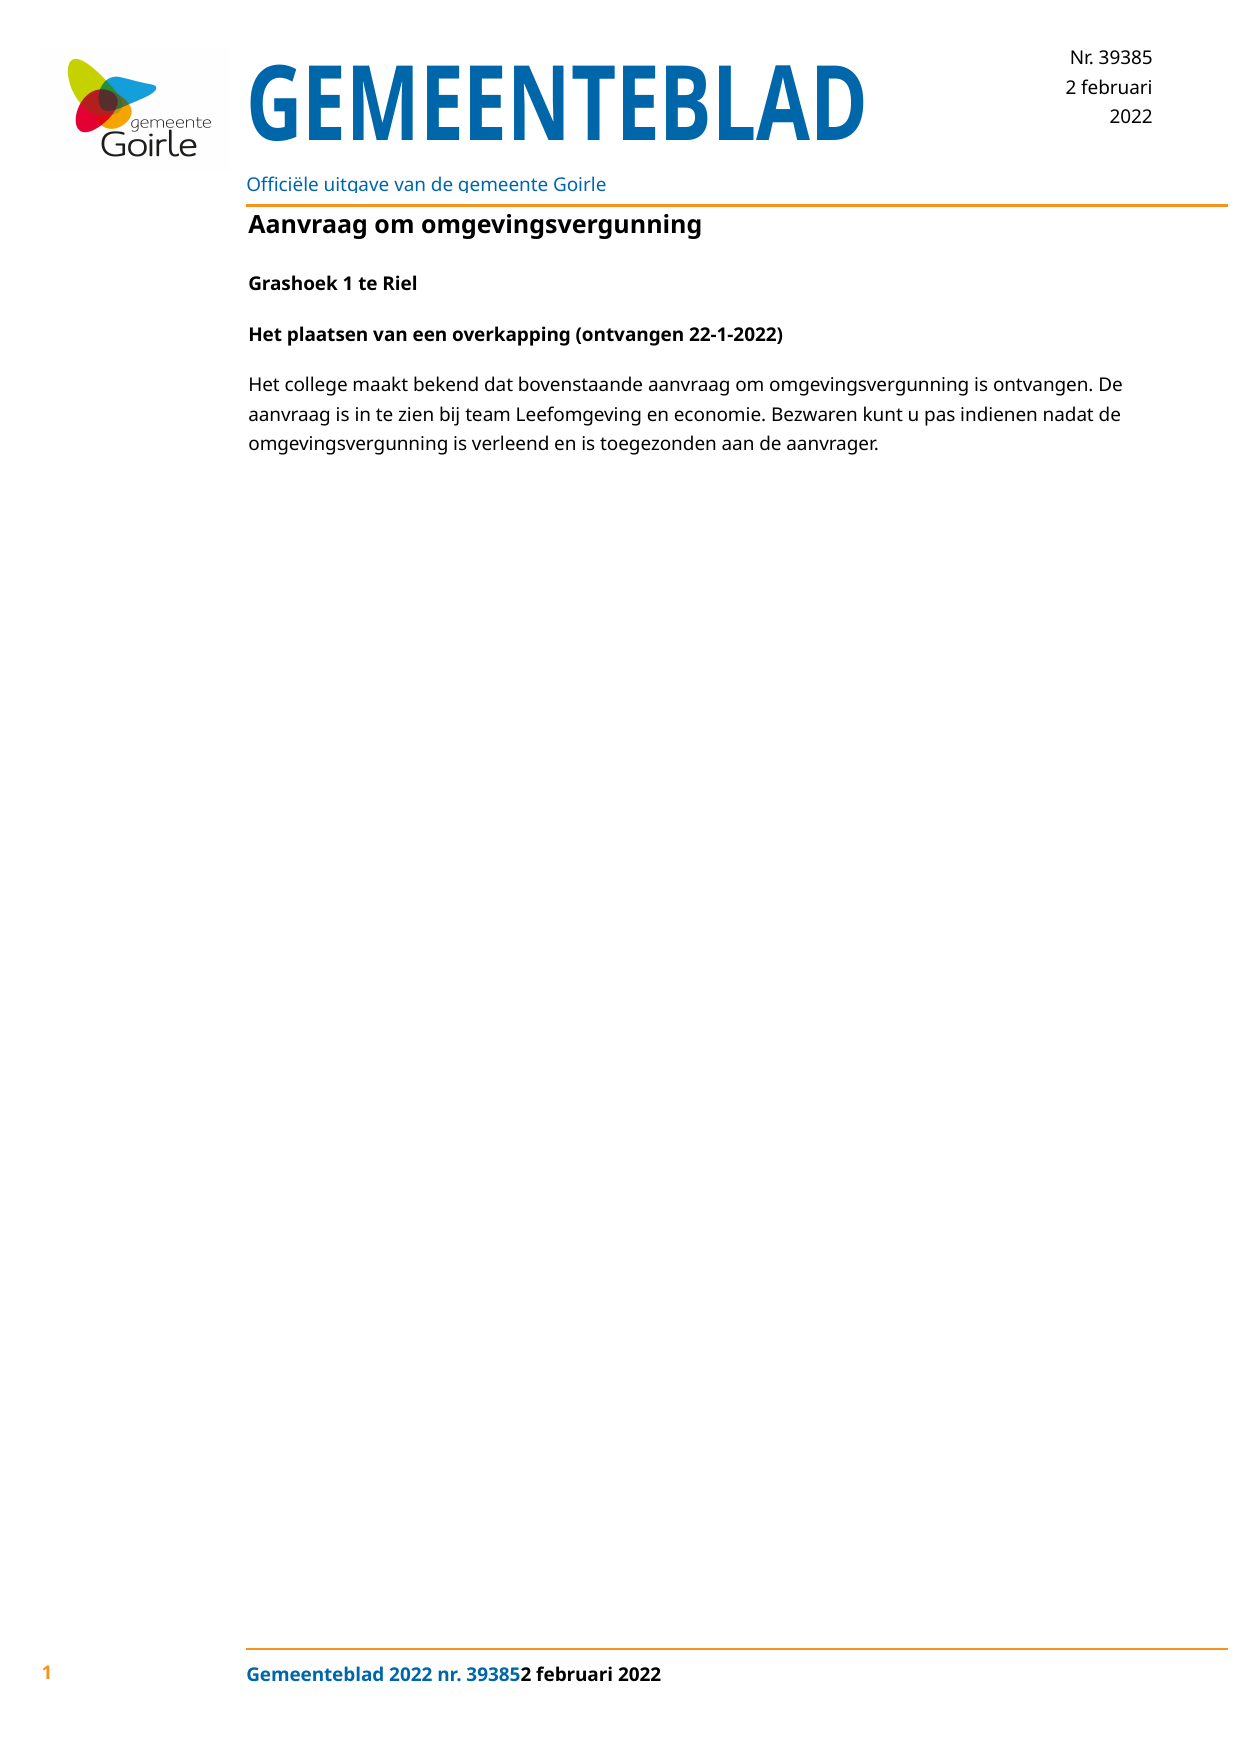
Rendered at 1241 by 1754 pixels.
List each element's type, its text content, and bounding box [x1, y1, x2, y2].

text Het college maakt bekend dat bovenstaande aanvraag om omgevingsvergunning is ontvangen. De aanvraag is in te zien bij team Leefomgeving en economie. Bezwaren kunt u pas indienen nadat de omgevingsvergunning is verleend en is toegezonden aan de aanvrager. [248, 371, 1152, 456]
text Het plaatsen van een overkapping (ontvangen 22-1-2022) [248, 321, 1152, 346]
text Aanvraag om omgevingsvergunning [248, 207, 1152, 241]
picture [41, 47, 231, 172]
text Grashoek 1 te Riel [248, 270, 1152, 296]
